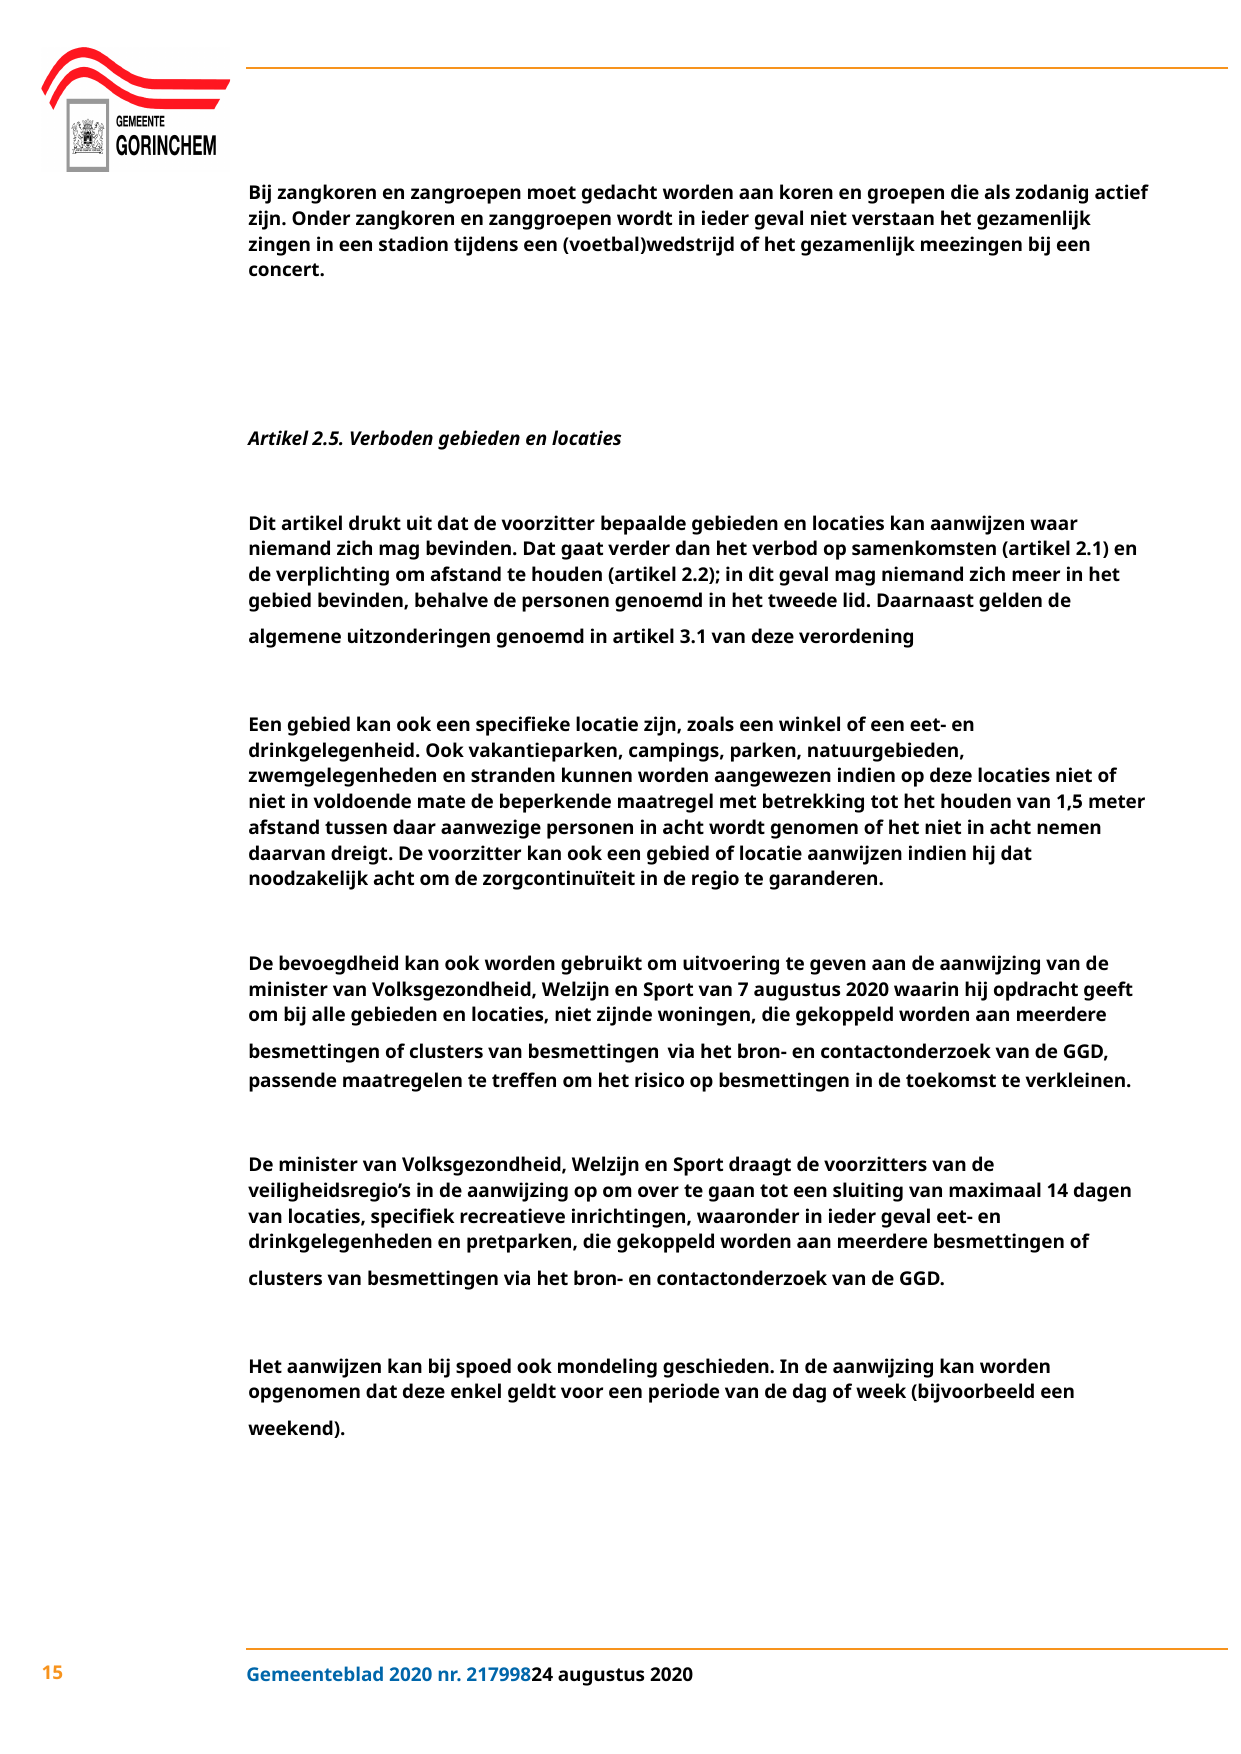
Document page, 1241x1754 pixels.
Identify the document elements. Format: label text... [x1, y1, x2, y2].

text Artikel 2.5. Verboden gebieden en locaties [248, 425, 1152, 451]
picture [41, 47, 231, 172]
text Bij zangkoren en zangroepen moet gedacht worden aan koren en groepen die als zodanig actief zijn. Onder zangkoren en zanggroepen wordt in ieder geval niet verstaan het gezamenlijk zingen in een stadion tijdens een (voetbal)wedstrijd of het gezamenlijk meezingen bij een concert. [248, 179, 1152, 282]
text Dit artikel drukt uit dat de voorzitter bepaalde gebieden en locaties kan aanwijzen waar niemand zich mag bevinden. Dat gaat verder dan het verbod op samenkomsten (artikel 2.1) en de verplichting om afstand te houden (artikel 2.2); in dit geval mag niemand zich meer in het gebied bevinden, behalve de personen genoemd in het tweede lid. Daarnaast gelden de algemene uitzonderingen genoemd in artikel 3.1 van deze verordening [248, 510, 1152, 652]
text Een gebied kan ook een specifieke locatie zijn, zoals een winkel of een eet- en drinkgelegenheid. Ook vakantieparken, campings, parken, natuurgebieden, zwemgelegenheden en stranden kunnen worden aangewezen indien op deze locaties niet of niet in voldoende mate de beperkende maatregel met betrekking tot het houden van 1,5 meter afstand tussen daar aanwezige personen in acht wordt genomen of het niet in acht nemen daarvan dreigt. De voorzitter kan ook een gebied of locatie aanwijzen indien hij dat noodzakelijk acht om de zorgcontinuïteit in de regio te garanderen. [248, 711, 1152, 891]
text De bevoegdheid kan ook worden gebruikt om uitvoering te geven aan de aanwijzing van de minister van Volksgezondheid, Welzijn en Sport van 7 augustus 2020 waarin hij opdracht geeft om bij alle gebieden en locaties, niet zijnde woningen, die gekoppeld worden aan meerdere besmettingen of clusters van besmettingen via het bron- en contactonderzoek van de GGD, passende maatregelen te treffen om het risico op besmettingen in de toekomst te verkleinen. [248, 950, 1152, 1093]
text Het aanwijzen kan bij spoed ook mondeling geschieden. In de aanwijzing kan worden opgenomen dat deze enkel geldt voor een periode van de dag of week (bijvoorbeeld een weekend). [248, 1353, 1152, 1444]
text De minister van Volksgezondheid, Welzijn en Sport draagt de voorzitters van de veiligheidsregio’s in de aanwijzing op om over te gaan tot een sluiting van maximaal 14 dagen van locaties, specifiek recreatieve inrichtingen, waaronder in ieder geval eet- en drinkgelegenheden en pretparken, die gekoppeld worden aan meerdere besmettingen of clusters van besmettingen via het bron- en contactonderzoek van de GGD. [248, 1151, 1152, 1294]
